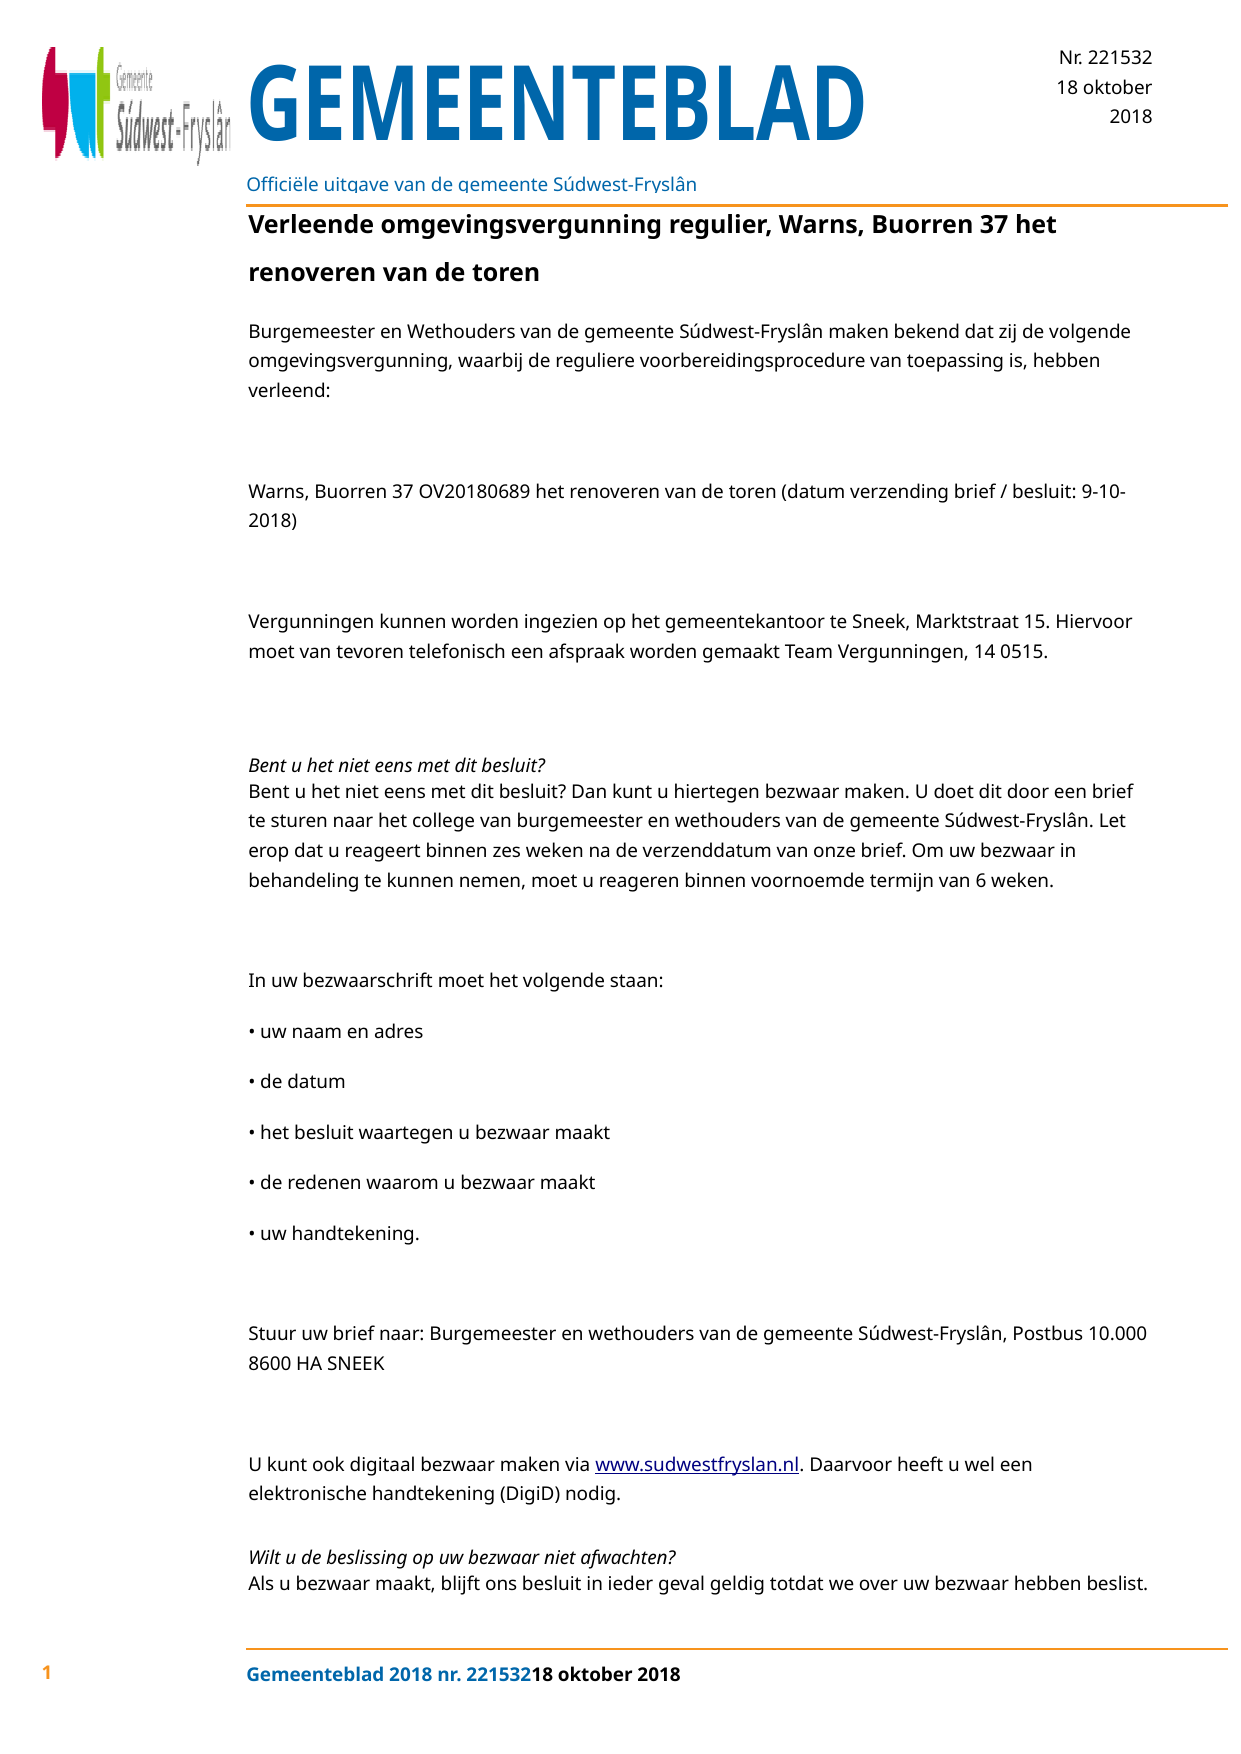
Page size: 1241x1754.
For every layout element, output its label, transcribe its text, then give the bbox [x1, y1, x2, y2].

picture [41, 47, 231, 172]
text In uw bezwaarschrift moet het volgende staan: [248, 968, 1152, 993]
text Vergunningen kunnen worden ingezien op het gemeentekantoor te Sneek, Marktstraat 15. Hiervoor moet van tevoren telefonisch een afspraak worden gemaakt Team Vergunningen, 14 0515. [248, 608, 1152, 664]
text Stuur uw brief naar: Burgemeester en wethouders van de gemeente Súdwest-Fryslân, Postbus 10.000 8600 HA SNEEK [248, 1321, 1152, 1376]
text Bent u het niet eens met dit besluit? [248, 752, 1152, 778]
text • de redenen waarom u bezwaar maakt [248, 1169, 1152, 1195]
text Burgemeester en Wethouders van de gemeente Súdwest-Fryslân maken bekend dat zij de volgende omgevingsvergunning, waarbij de reguliere voorbereidingsprocedure van toepassing is, hebben verleend: [248, 318, 1152, 403]
text U kunt ook digitaal bezwaar maken via www.sudwestfryslan.nl. Daarvoor heeft u wel een elektronische handtekening (DigiD) nodig. [248, 1451, 1152, 1506]
text • het besluit waartegen u bezwaar maakt [248, 1119, 1152, 1144]
text • uw handtekening. [248, 1220, 1152, 1245]
text Wilt u de beslissing op uw bezwaar niet afwachten? [248, 1544, 1152, 1570]
text Verleende omgevingsvergunning regulier, Warns, Buorren 37 het renoveren van de toren [248, 207, 1152, 288]
text • de datum [248, 1068, 1152, 1094]
text Warns, Buorren 37 OV20180689 het renoveren van de toren (datum verzending brief / besluit: 9-10-2018) [248, 478, 1152, 533]
text Als u bezwaar maakt, blijft ons besluit in ieder geval geldig totdat we over uw bezwaar hebben beslist. [248, 1570, 1152, 1596]
text • uw naam en adres [248, 1018, 1152, 1044]
text Bent u het niet eens met dit besluit? Dan kunt u hiertegen bezwaar maken. U doet dit door een brief te sturen naar het college van burgemeester en wethouders van de gemeente Súdwest-Fryslân. Let erop dat u reageert binnen zes weken na de verzenddatum van onze brief. Om uw bezwaar in behandeling te kunnen nemen, moet u reageren binnen voornoemde termijn van 6 weken. [248, 778, 1152, 892]
